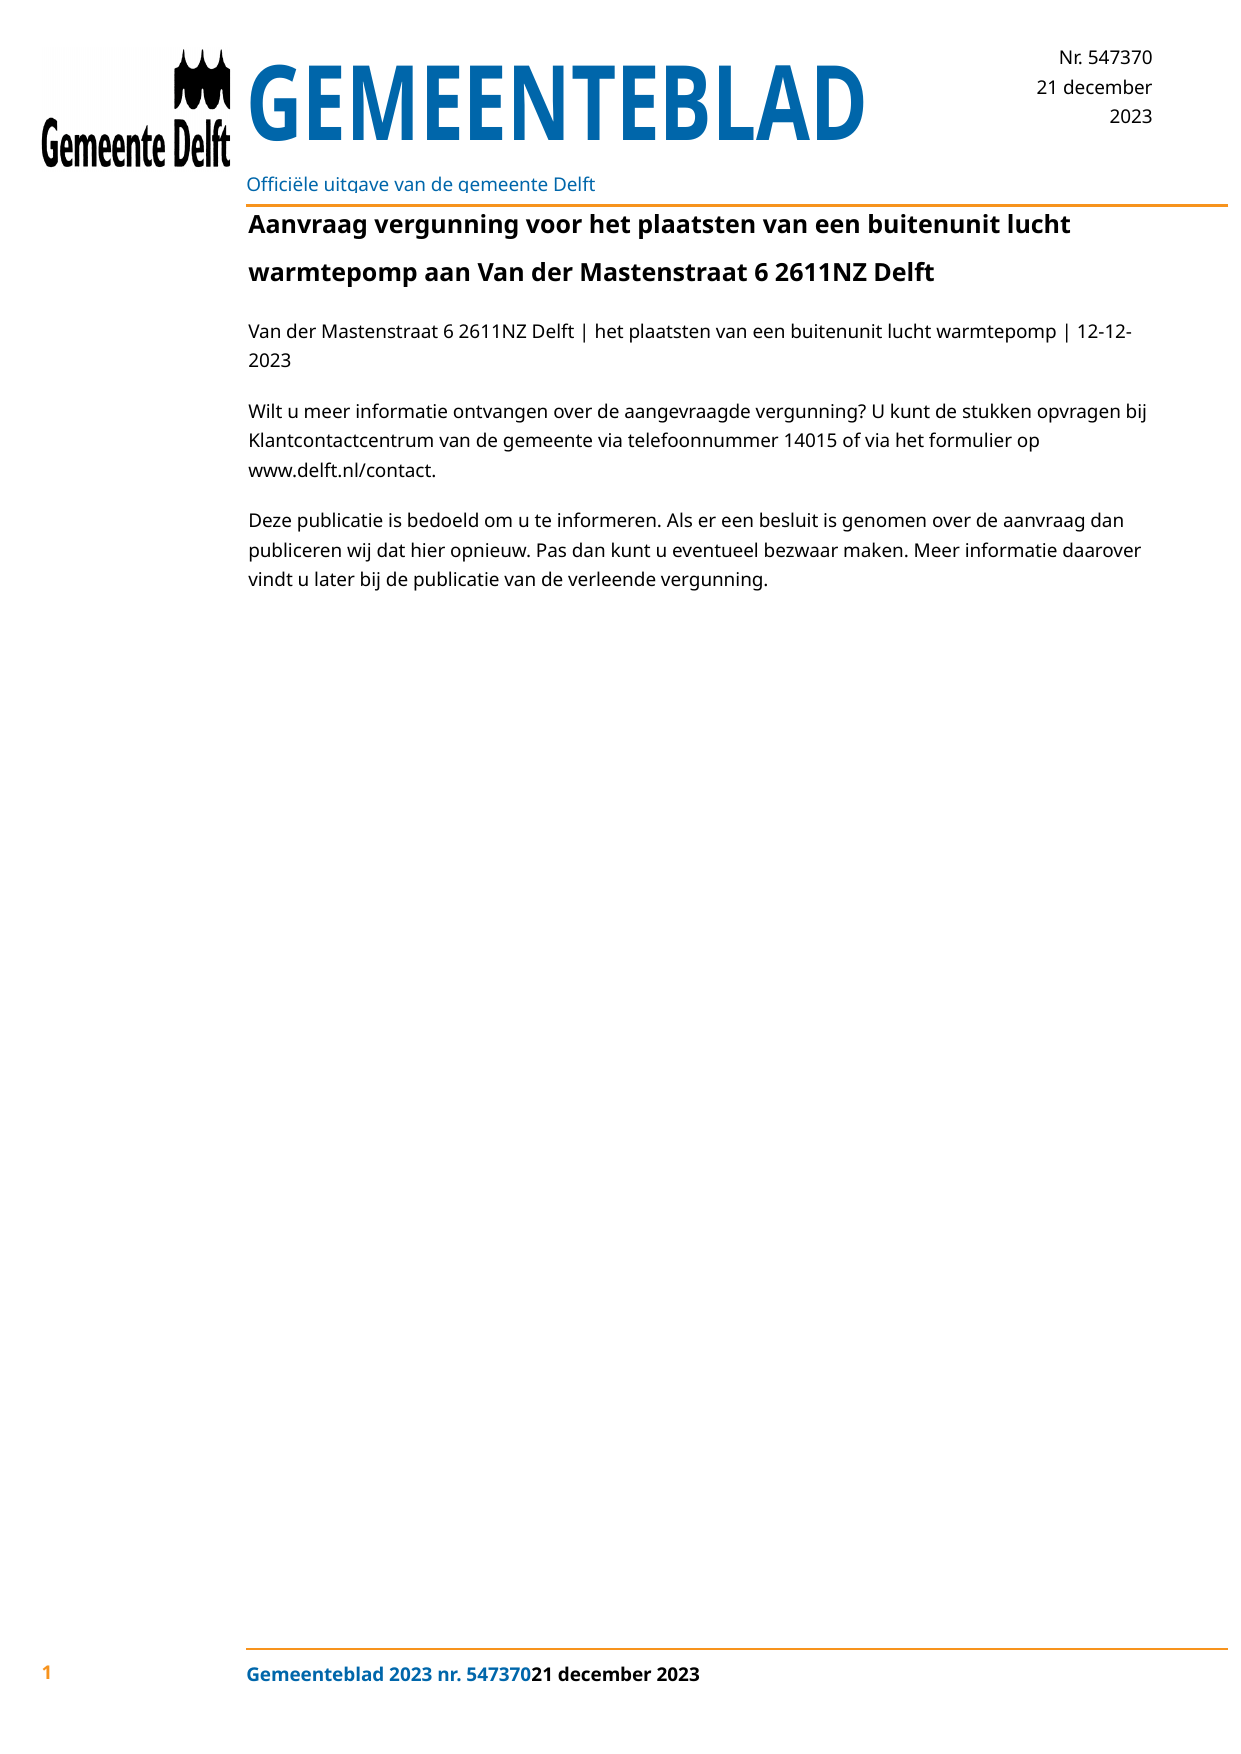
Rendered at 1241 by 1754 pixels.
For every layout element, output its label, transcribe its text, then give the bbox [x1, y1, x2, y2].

text Deze publicatie is bedoeld om u te informeren. Als er een besluit is genomen over de aanvraag dan publiceren wij dat hier opnieuw. Pas dan kunt u eventueel bezwaar maken. Meer informatie daarover vindt u later bij de publicatie van de verleende vergunning. [248, 507, 1152, 592]
text Van der Mastenstraat 6 2611NZ Delft | het plaatsten van een buitenunit lucht warmtepomp | 12-12-2023 [248, 318, 1152, 373]
text Wilt u meer informatie ontvangen over de aangevraagde vergunning? U kunt de stukken opvragen bij Klantcontactcentrum van de gemeente via telefoonnummer 14015 of via het formulier op www.delft.nl/contact. [248, 398, 1152, 483]
picture [41, 47, 231, 172]
text Aanvraag vergunning voor het plaatsten van een buitenunit lucht warmtepomp aan Van der Mastenstraat 6 2611NZ Delft [248, 207, 1152, 288]
